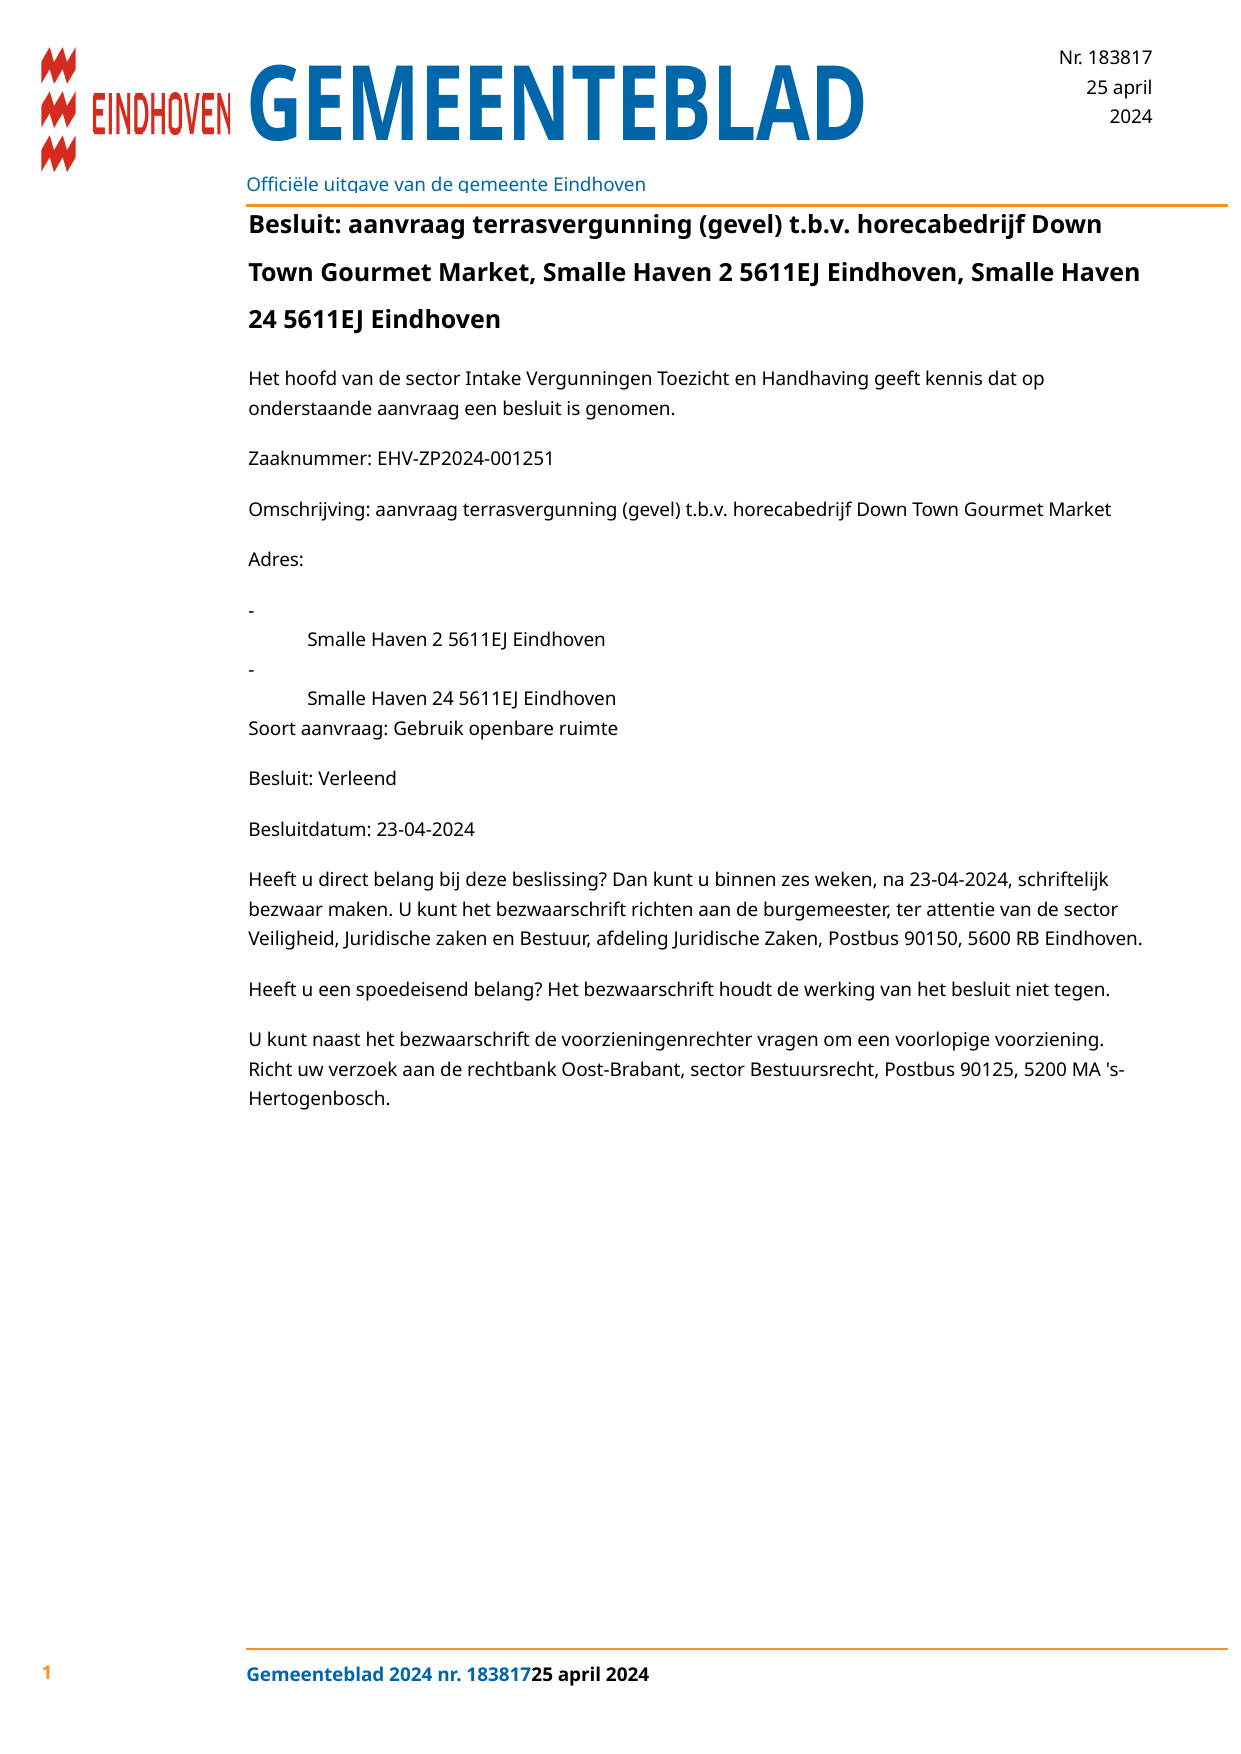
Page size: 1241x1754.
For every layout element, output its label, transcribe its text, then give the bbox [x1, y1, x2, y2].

text Heeft u direct belang bij deze beslissing? Dan kunt u binnen zes weken, na 23-04-2024, schriftelijk bezwaar maken. U kunt het bezwaarschrift richten aan de burgemeester, ter attentie van de sector Veiligheid, Juridische zaken en Bestuur, afdeling Juridische Zaken, Postbus 90150, 5600 RB Eindhoven. [248, 866, 1152, 951]
list Smalle Haven 2 5611EJ Eindhoven [248, 626, 1152, 652]
list Smalle Haven 24 5611EJ Eindhoven [248, 686, 1152, 711]
text Besluit: aanvraag terrasvergunning (gevel) t.b.v. horecabedrijf Down Town Gourmet Market, Smalle Haven 2 5611EJ Eindhoven, Smalle Haven 24 5611EJ Eindhoven [248, 207, 1152, 336]
picture [41, 47, 231, 172]
text Besluit: Verleend [248, 766, 1152, 791]
text Heeft u een spoedeisend belang? Het bezwaarschrift houdt de werking van het besluit niet tegen. [248, 976, 1152, 1002]
text Zaaknummer: EHV-ZP2024-001251 [248, 446, 1152, 471]
text Adres: [248, 546, 1152, 572]
text Soort aanvraag: Gebruik openbare ruimte [248, 715, 1152, 741]
text U kunt naast het bezwaarschrift de voorzieningenrechter vragen om een voorlopige voorziening. Richt uw verzoek aan de rechtbank Oost-Brabant, sector Bestuursrecht, Postbus 90125, 5200 MA 's-Hertogenbosch. [248, 1026, 1152, 1111]
text Het hoofd van de sector Intake Vergunningen Toezicht en Handhaving geeft kennis dat op onderstaande aanvraag een besluit is genomen. [248, 366, 1152, 421]
text Omschrijving: aanvraag terrasvergunning (gevel) t.b.v. horecabedrijf Down Town Gourmet Market [248, 496, 1152, 522]
text Besluitdatum: 23-04-2024 [248, 816, 1152, 842]
